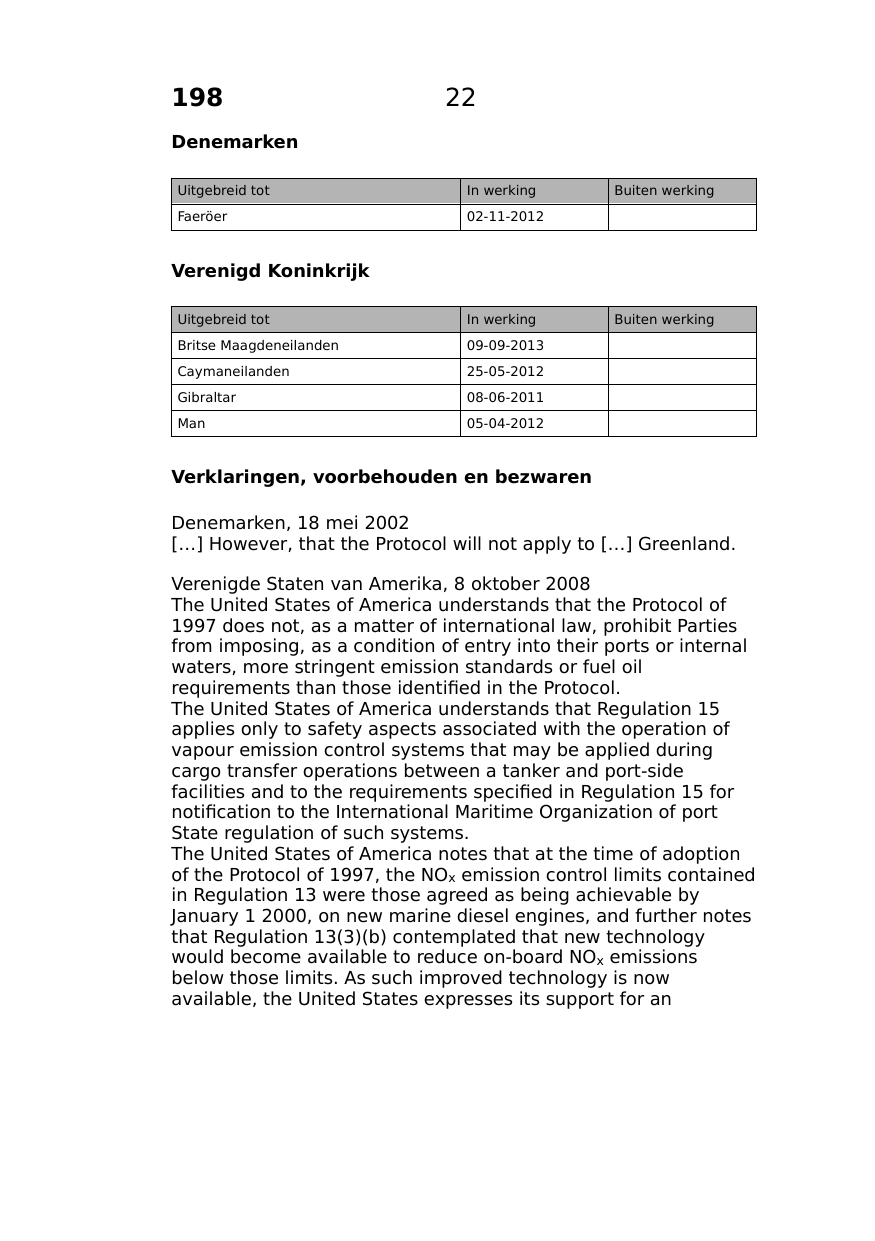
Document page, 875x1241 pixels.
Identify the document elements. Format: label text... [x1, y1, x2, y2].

subtitle Verenigd Koninkrijk [171, 261, 756, 281]
table_header Buiten werking [609, 307, 756, 332]
table_cell Caymaneilanden [172, 359, 460, 384]
table_cell 02-11-2012 [461, 205, 608, 229]
table_cell [609, 359, 756, 384]
text The United States of America notes that at the time of adoption of the Protocol of 1997, the NOx emission control limits contained in Regulation 13 were those agreed as being achievable by January 1 2000, on new marine diesel engines, and further notes that Regulation 13(3)(b) contemplated that new technology would become available to reduce on-board NOx emissions below those limits. As such improved technology is now available, the United States expresses its support for an [171, 844, 756, 1009]
text […] However, that the Protocol will not apply to […] Greenland. [171, 533, 756, 554]
text Denemarken, 18 mei 2002 [171, 513, 756, 533]
table_cell Gibraltar [172, 385, 460, 410]
table_cell 09-09-2013 [461, 333, 608, 358]
text The United States of America understands that the Protocol of 1997 does not, as a matter of international law, prohibit Parties from imposing, as a condition of entry into their ports or internal waters, more stringent emission standards or fuel oil requirements than those identified in the Protocol. [171, 595, 756, 698]
table_cell 08-06-2011 [461, 385, 608, 410]
table_header In werking [461, 179, 608, 203]
table_cell [609, 205, 756, 229]
text The United States of America understands that Regulation 15 applies only to safety aspects associated with the operation of vapour emission control systems that may be applied during cargo transfer operations between a tanker and port-side facilities and to the requirements specified in Regulation 15 for notification to the International Maritime Organization of port State regulation of such systems. [171, 698, 756, 844]
table_header Uitgebreid tot [172, 307, 460, 332]
table_header Buiten werking [609, 179, 756, 203]
table_cell 05-04-2012 [461, 411, 608, 436]
table_cell [609, 333, 756, 358]
table_cell [609, 385, 756, 410]
table_header In werking [461, 307, 608, 332]
table_cell Britse Maagdeneilanden [172, 333, 460, 358]
table_cell Faeröer [172, 205, 460, 229]
subtitle Verklaringen, voorbehouden en bezwaren [171, 467, 756, 488]
table_cell 25-05-2012 [461, 359, 608, 384]
subtitle Denemarken [171, 132, 756, 153]
text Verenigde Staten van Amerika, 8 oktober 2008 [171, 574, 756, 595]
table_cell Man [172, 411, 460, 436]
table_header Uitgebreid tot [172, 179, 460, 203]
table_cell [609, 411, 756, 436]
